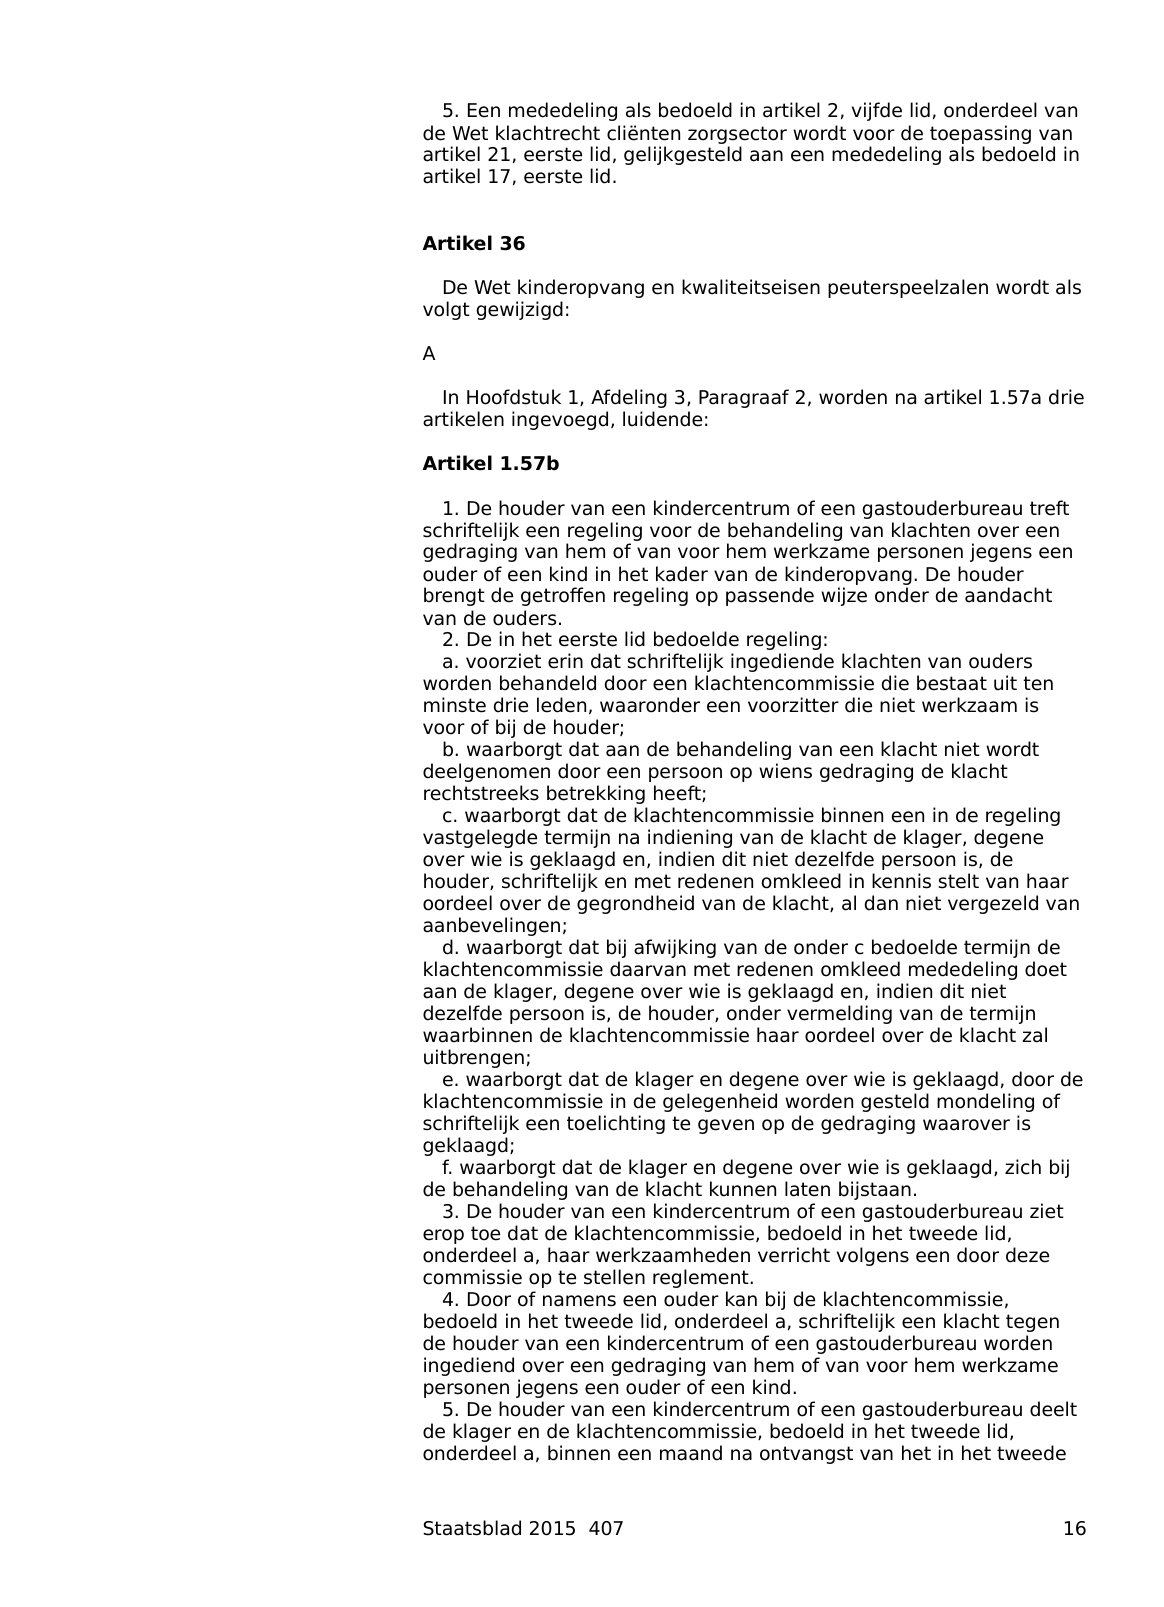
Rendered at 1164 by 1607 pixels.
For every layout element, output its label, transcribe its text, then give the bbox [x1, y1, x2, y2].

text e. waarborgt dat de klager en degene over wie is geklaagd, door de klachtencommissie in de gelegenheid worden gesteld mondeling of schriftelijk een toelichting te geven op de gedraging waarover is geklaagd; [422, 1069, 1087, 1157]
text a. voorziet erin dat schriftelijk ingediende klachten van ouders worden behandeld door een klachtencommissie die bestaat uit ten minste drie leden, waaronder een voorzitter die niet werkzaam is voor of bij de houder; [422, 651, 1087, 739]
text 5. De houder van een kindercentrum of een gastouderbureau deelt de klager en de klachtencommissie, bedoeld in het tweede lid, onderdeel a, binnen een maand na ontvangst van het in het tweede [422, 1399, 1087, 1464]
text 5. Een mededeling als bedoeld in artikel 2, vijfde lid, onderdeel van de Wet klachtrecht cliënten zorgsector wordt voor de toepassing van artikel 21, eerste lid, gelijkgesteld aan een mededeling als bedoeld in artikel 17, eerste lid. [422, 100, 1087, 188]
text 4. Door of namens een ouder kan bij de klachtencommissie, bedoeld in het tweede lid, onderdeel a, schriftelijk een klacht tegen de houder van een kindercentrum of een gastouderbureau worden ingediend over een gedraging van hem of van voor hem werkzame personen jegens een ouder of een kind. [422, 1289, 1087, 1399]
subtitle Artikel 36 [422, 233, 1087, 255]
text 1. De houder van een kindercentrum of een gastouderbureau treft schriftelijk een regeling voor de behandeling van klachten over een gedraging van hem of van voor hem werkzame personen jegens een ouder of een kind in het kader van de kinderopvang. De houder brengt de getroffen regeling op passende wijze onder de aandacht van de ouders. [422, 497, 1087, 629]
text 2. De in het eerste lid bedoelde regeling: [422, 629, 1087, 651]
text b. waarborgt dat aan de behandeling van een klacht niet wordt deelgenomen door een persoon op wiens gedraging de klacht rechtstreeks betrekking heeft; [422, 739, 1087, 805]
text d. waarborgt dat bij afwijking van de onder c bedoelde termijn de klachtencommissie daarvan met redenen omkleed mededeling doet aan de klager, degene over wie is geklaagd en, indien dit niet dezelfde persoon is, de houder, onder vermelding van de termijn waarbinnen de klachtencommissie haar oordeel over de klacht zal uitbrengen; [422, 937, 1087, 1069]
text 3. De houder van een kindercentrum of een gastouderbureau ziet erop toe dat de klachtencommissie, bedoeld in het tweede lid, onderdeel a, haar werkzaamheden verricht volgens een door deze commissie op te stellen reglement. [422, 1201, 1087, 1289]
text f. waarborgt dat de klager en degene over wie is geklaagd, zich bij de behandeling van de klacht kunnen laten bijstaan. [422, 1157, 1087, 1201]
text A [422, 343, 1087, 365]
text c. waarborgt dat de klachtencommissie binnen een in de regeling vastgelegde termijn na indiening van de klacht de klager, degene over wie is geklaagd en, indien dit niet dezelfde persoon is, de houder, schriftelijk en met redenen omkleed in kennis stelt van haar oordeel over de gegrondheid van de klacht, al dan niet vergezeld van aanbevelingen; [422, 805, 1087, 937]
subtitle Artikel 1.57b [422, 453, 1087, 475]
text De Wet kinderopvang en kwaliteitseisen peuterspeelzalen wordt als volgt gewijzigd: [422, 277, 1087, 321]
text In Hoofdstuk 1, Afdeling 3, Paragraaf 2, worden na artikel 1.57a drie artikelen ingevoegd, luidende: [422, 387, 1087, 431]
